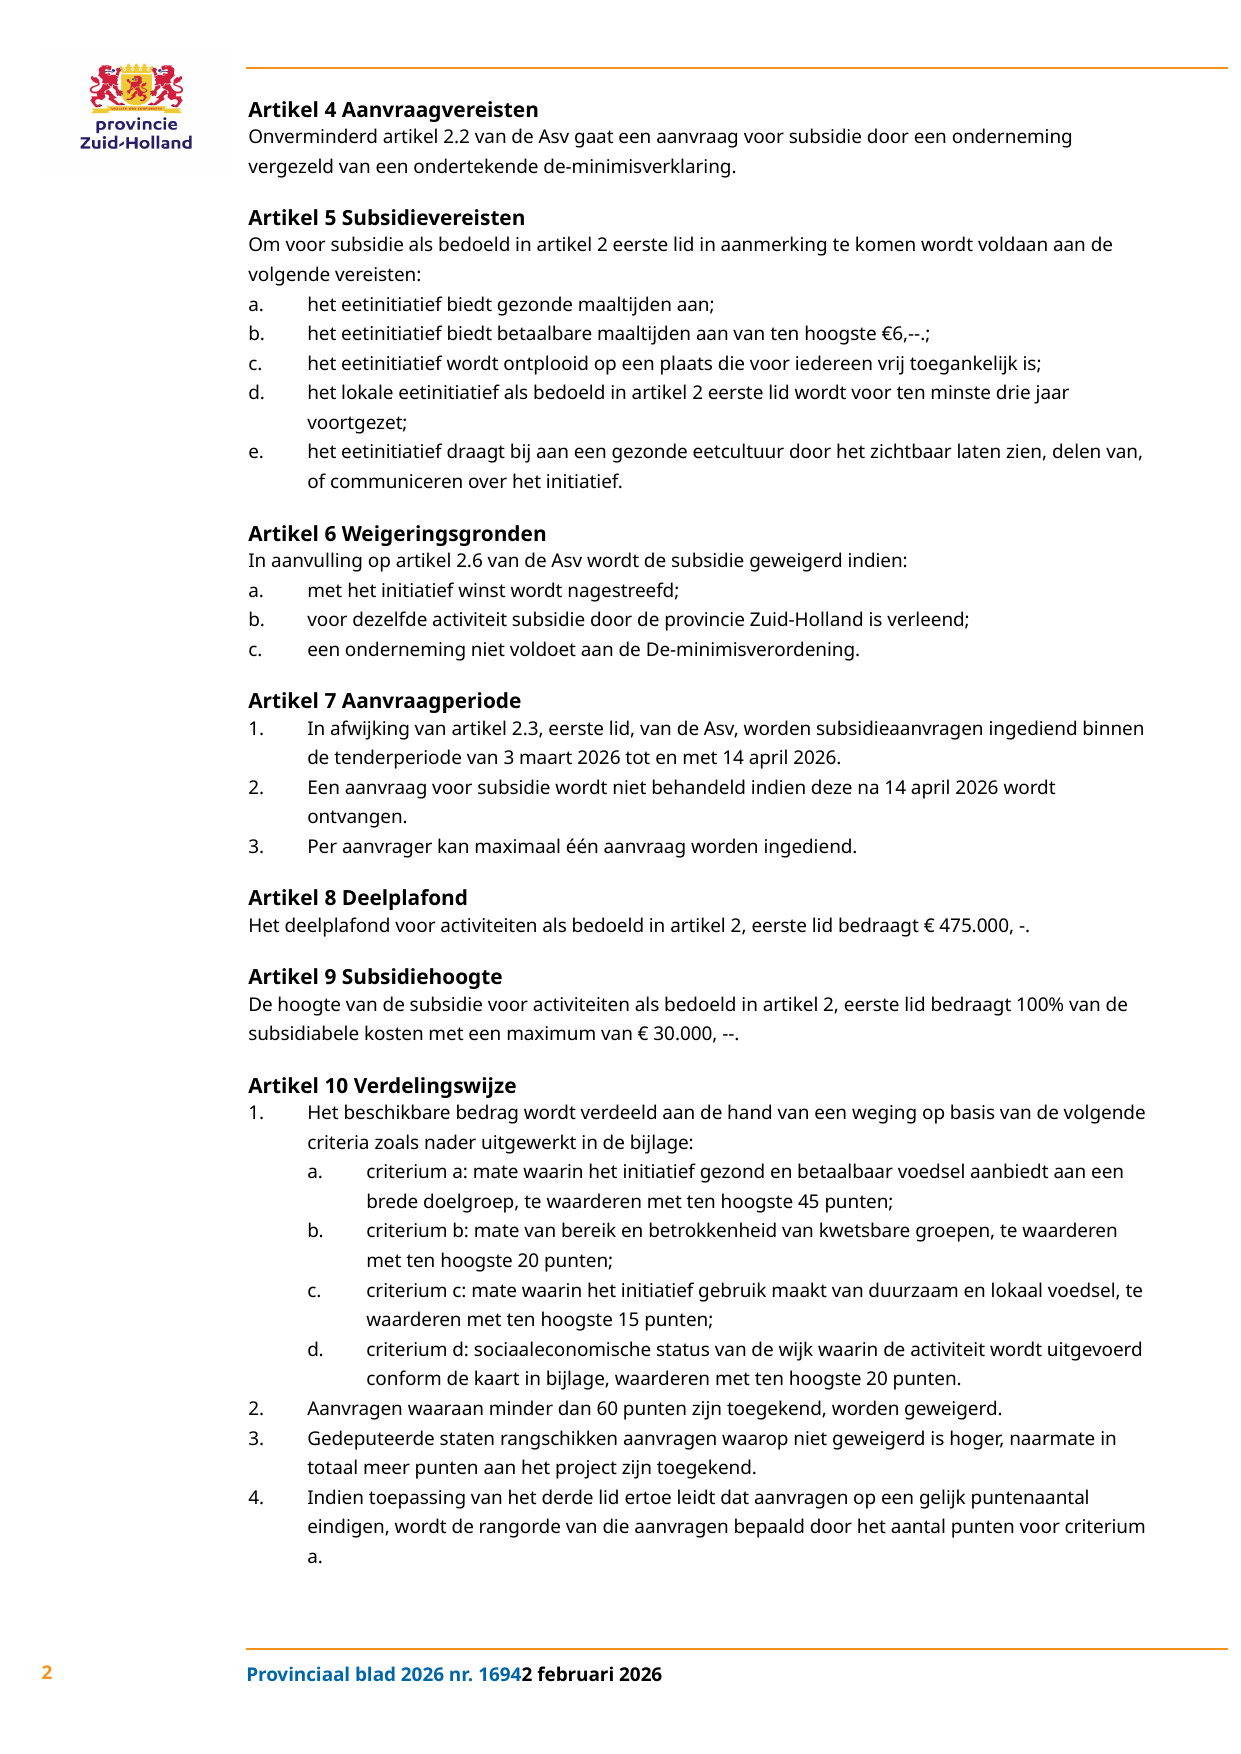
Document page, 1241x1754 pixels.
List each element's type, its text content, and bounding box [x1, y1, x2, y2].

text De hoogte van de subsidie voor activiteiten als bedoeld in artikel 2, eerste lid bedraagt 100% van de subsidiabele kosten met een maximum van € 30.000, --. [248, 991, 1152, 1046]
list In afwijking van artikel 2.3, eerste lid, van de Asv, worden subsidieaanvragen ingediend binnen de tenderperiode van 3 maart 2026 tot en met 14 april 2026. [248, 715, 1152, 770]
text Het deelplafond voor activiteiten als bedoeld in artikel 2, eerste lid bedraagt € 475.000, -. [248, 912, 1152, 938]
list het eetinitiatief biedt gezonde maaltijden aan; [248, 291, 1152, 317]
text Artikel 5 Subsidievereisten [248, 203, 1152, 232]
list criterium a: mate waarin het initiatief gezond en betaalbaar voedsel aanbiedt aan een brede doelgroep, te waarderen met ten hoogste 45 punten; [307, 1158, 1152, 1214]
list Per aanvrager kan maximaal één aanvraag worden ingediend. [248, 833, 1152, 859]
text Artikel 6 Weigeringsgronden [248, 519, 1152, 547]
text Artikel 9 Subsidiehoogte [248, 962, 1152, 991]
text In aanvulling op artikel 2.6 van de Asv wordt de subsidie geweigerd indien: [248, 547, 1152, 573]
list het eetinitiatief draagt bij aan een gezonde eetcultuur door het zichtbaar laten zien, delen van, of communiceren over het initiatief. [248, 439, 1152, 494]
text Artikel 7 Aanvraagperiode [248, 686, 1152, 715]
list criterium b: mate van bereik en betrokkenheid van kwetsbare groepen, te waarderen met ten hoogste 20 punten; [307, 1218, 1152, 1273]
list een onderneming niet voldoet aan de De-minimisverordening. [248, 636, 1152, 662]
list voor dezelfde activiteit subsidie door de provincie Zuid-Holland is verleend; [248, 606, 1152, 632]
list Indien toepassing van het derde lid ertoe leidt dat aanvragen op een gelijk puntenaantal eindigen, wordt de rangorde van die aanvragen bepaald door het aantal punten voor criterium a. [248, 1484, 1152, 1569]
list met het initiatief winst wordt nagestreefd; [248, 577, 1152, 602]
list criterium c: mate waarin het initiatief gebruik maakt van duurzaam en lokaal voedsel, te waarderen met ten hoogste 15 punten; [307, 1277, 1152, 1332]
text Artikel 8 Deelplafond [248, 883, 1152, 912]
picture [41, 47, 231, 172]
text Om voor subsidie als bedoeld in artikel 2 eerste lid in aanmerking te komen wordt voldaan aan de volgende vereisten: [248, 232, 1152, 287]
list Een aanvraag voor subsidie wordt niet behandeld indien deze na 14 april 2026 wordt ontvangen. [248, 774, 1152, 829]
text Artikel 4 Aanvraagvereisten [248, 95, 1152, 123]
list Gedeputeerde staten rangschikken aanvragen waarop niet geweigerd is hoger, naarmate in totaal meer punten aan het project zijn toegekend. [248, 1425, 1152, 1480]
list Aanvragen waaraan minder dan 60 punten zijn toegekend, worden geweigerd. [248, 1395, 1152, 1421]
list het lokale eetinitiatief als bedoeld in artikel 2 eerste lid wordt voor ten minste drie jaar voortgezet; [248, 379, 1152, 435]
list het eetinitiatief biedt betaalbare maaltijden aan van ten hoogste €6,--.; [248, 320, 1152, 346]
list het eetinitiatief wordt ontplooid op een plaats die voor iedereen vrij toegankelijk is; [248, 350, 1152, 376]
text Onverminderd artikel 2.2 van de Asv gaat een aanvraag voor subsidie door een onderneming vergezeld van een ondertekende de-minimisverklaring. [248, 123, 1152, 178]
list criterium d: sociaaleconomische status van de wijk waarin de activiteit wordt uitgevoerd conform de kaart in bijlage, waarderen met ten hoogste 20 punten. [307, 1336, 1152, 1391]
list Het beschikbare bedrag wordt verdeeld aan de hand van een weging op basis van de volgende criteria zoals nader uitgewerkt in de bijlage: [248, 1099, 1152, 1154]
text Artikel 10 Verdelingswijze [248, 1071, 1152, 1099]
